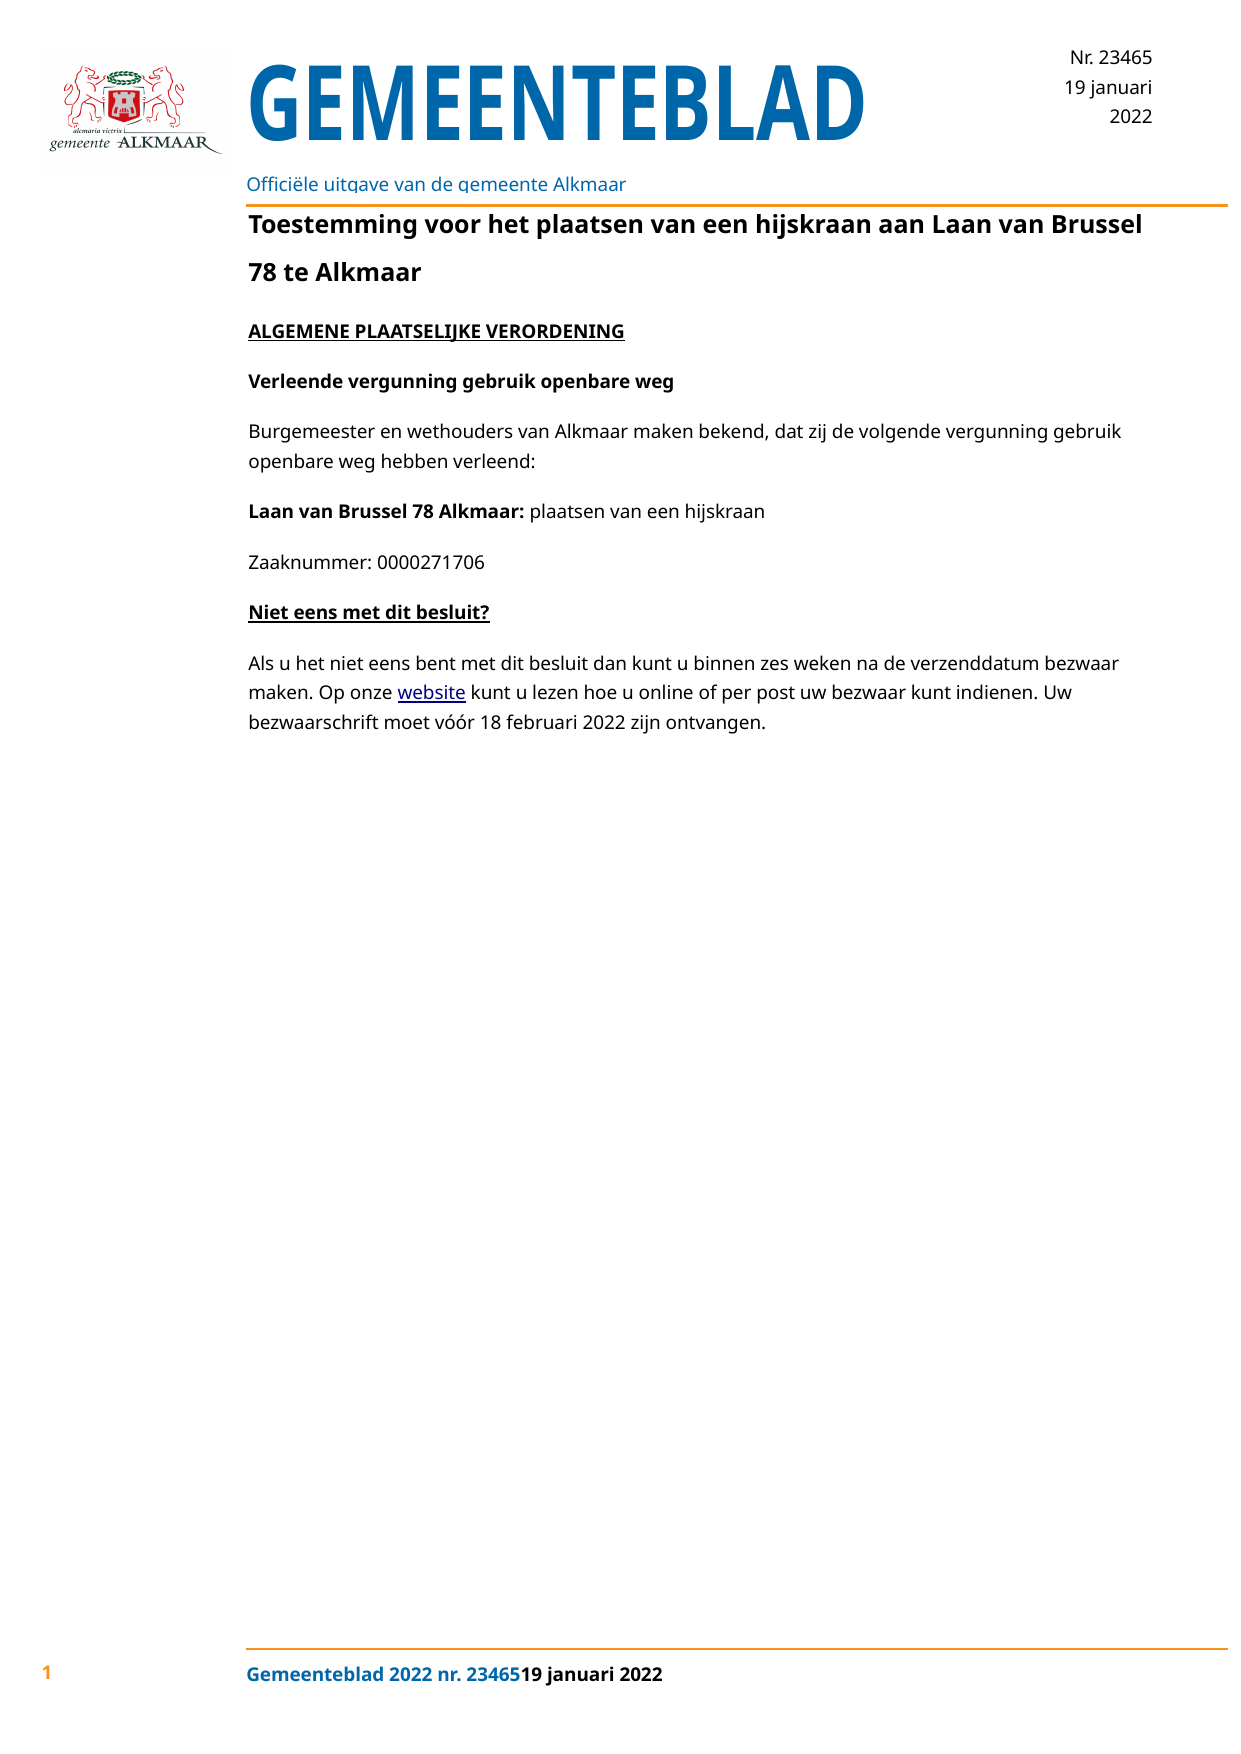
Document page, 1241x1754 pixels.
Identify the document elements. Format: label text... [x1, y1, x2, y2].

text Als u het niet eens bent met dit besluit dan kunt u binnen zes weken na de verzenddatum bezwaar maken. Op onze website kunt u lezen hoe u online of per post uw bezwaar kunt indienen. Uw bezwaarschrift moet vóór 18 februari 2022 zijn ontvangen. [248, 650, 1152, 735]
text Verleende vergunning gebruik openbare weg [248, 368, 1152, 394]
text Toestemming voor het plaatsen van een hijskraan aan Laan van Brussel 78 te Alkmaar [248, 207, 1152, 288]
picture [41, 47, 231, 172]
text Zaaknummer: 0000271706 [248, 549, 1152, 575]
text Niet eens met dit besluit? [248, 599, 1152, 625]
text Laan van Brussel 78 Alkmaar: plaatsen van een hijskraan [248, 499, 1152, 524]
text ALGEMENE PLAATSELIJKE VERORDENING [248, 318, 1152, 344]
text Burgemeester en wethouders van Alkmaar maken bekend, dat zij de volgende vergunning gebruik openbare weg hebben verleend: [248, 419, 1152, 474]
